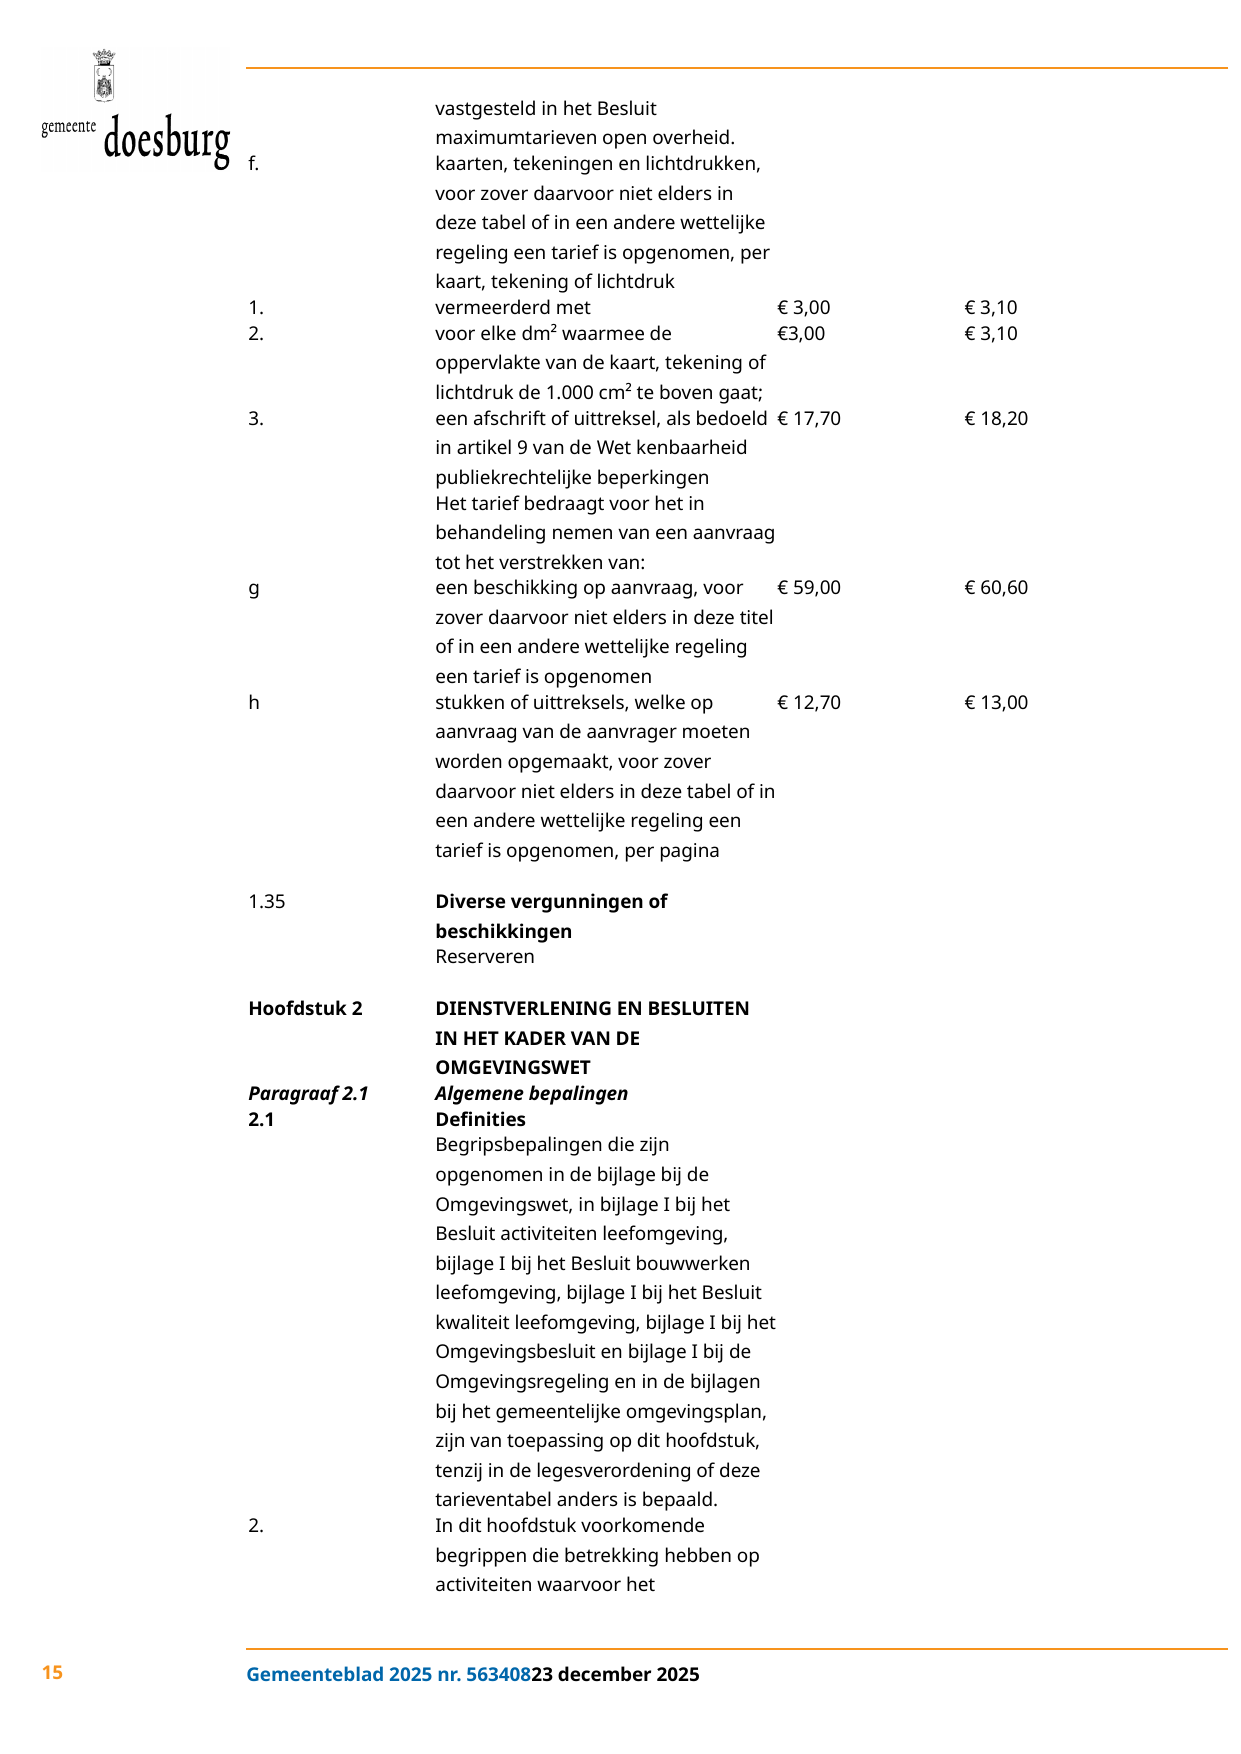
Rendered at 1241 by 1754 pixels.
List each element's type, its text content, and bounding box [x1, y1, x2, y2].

table_cell € 13,00 [964, 689, 1152, 863]
table_cell [964, 95, 1152, 150]
table_cell 2. [248, 1512, 435, 1597]
table_cell h [248, 689, 435, 863]
table_cell €3,00 [777, 320, 964, 405]
table_cell [248, 95, 435, 150]
table_cell [777, 1512, 964, 1597]
table_cell Paragraaf 2.1 [248, 1080, 435, 1106]
table_cell [964, 970, 1152, 995]
table_cell stukken of uittreksels, welke op aanvraag van de aanvrager moeten worden opgemaakt, voor zover daarvoor niet elders in deze tabel of in een andere wettelijke regeling een tarief is opgenomen, per pagina [435, 689, 777, 863]
table_cell [435, 970, 777, 995]
table_cell [435, 863, 777, 888]
table_cell € 3,10 [964, 294, 1152, 320]
table_cell [777, 1132, 964, 1512]
table_cell [777, 1080, 964, 1106]
table_cell € 17,70 [777, 405, 964, 490]
table_cell Het tarief bedraagt voor het in behandeling nemen van een aanvraag tot het verstrekken van: [435, 490, 777, 574]
table_cell Hoofdstuk 2 [248, 995, 435, 1080]
table_cell vermeerderd met [435, 294, 777, 320]
table_cell g [248, 575, 435, 689]
table_cell [248, 490, 435, 574]
table_cell een afschrift of uittreksel, als bedoeld in artikel 9 van de Wet kenbaarheid publiekrechtelijke beperkingen [435, 405, 777, 490]
table_cell [777, 863, 964, 888]
table_cell [964, 1106, 1152, 1132]
table_cell 1. [248, 294, 435, 320]
table_cell 2.1 [248, 1106, 435, 1132]
table_cell 2. [248, 320, 435, 405]
table_cell [777, 1106, 964, 1132]
table_cell [964, 1512, 1152, 1597]
table_cell [248, 1132, 435, 1512]
table_cell voor elke dm² waarmee de oppervlakte van de kaart, tekening of lichtdruk de 1.000 cm² te boven gaat; [435, 320, 777, 405]
table_cell € 12,70 [777, 689, 964, 863]
table_cell [777, 944, 964, 969]
table_cell € 3,00 [777, 294, 964, 320]
table_cell vastgesteld in het Besluit maximumtarieven open overheid. [435, 95, 777, 150]
table_cell 3. [248, 405, 435, 490]
table_cell € 59,00 [777, 575, 964, 689]
table_cell [964, 863, 1152, 888]
table_cell Diverse vergunningen of beschikkingen [435, 889, 777, 944]
table_cell [964, 944, 1152, 969]
table_cell [964, 889, 1152, 944]
table_cell € 18,20 [964, 405, 1152, 490]
table_cell 1.35 [248, 889, 435, 944]
table_cell [777, 889, 964, 944]
table_cell [964, 1080, 1152, 1106]
table_cell Reserveren [435, 944, 777, 969]
table_cell Begripsbepalingen die zijn opgenomen in de bijlage bij de Omgevingswet, in bijlage I bij het Besluit activiteiten leefomgeving, bijlage I bij het Besluit bouwwerken leefomgeving, bijlage I bij het Besluit kwaliteit leefomgeving, bijlage I bij het Omgevingsbesluit en bijlage I bij de Omgevingsregeling en in de bijlagen bij het gemeentelijke omgevingsplan, zijn van toepassing op dit hoofdstuk, tenzij in de legesverordening of deze tarieventabel anders is bepaald. [435, 1132, 777, 1512]
table_cell [964, 150, 1152, 294]
table_cell [777, 95, 964, 150]
table_cell € 3,10 [964, 320, 1152, 405]
table_cell DIENSTVERLENING EN BESLUITEN IN HET KADER VAN DE OMGEVINGSWET [435, 995, 777, 1080]
table_cell [248, 970, 435, 995]
table_cell f. [248, 150, 435, 294]
table_cell Definities [435, 1106, 777, 1132]
table_cell Algemene bepalingen [435, 1080, 777, 1106]
table_cell een beschikking op aanvraag, voor zover daarvoor niet elders in deze titel of in een andere wettelijke regeling een tarief is opgenomen [435, 575, 777, 689]
table_cell [964, 995, 1152, 1080]
picture [41, 47, 231, 172]
table_cell [777, 150, 964, 294]
table_cell [964, 490, 1152, 574]
table_cell [248, 863, 435, 888]
table_cell [777, 490, 964, 574]
table_cell [248, 944, 435, 969]
table_cell [777, 995, 964, 1080]
table_cell In dit hoofdstuk voorkomende begrippen die betrekking hebben op activiteiten waarvoor het [435, 1512, 777, 1597]
table_cell € 60,60 [964, 575, 1152, 689]
table_cell kaarten, tekeningen en lichtdrukken, voor zover daarvoor niet elders in deze tabel of in een andere wettelijke regeling een tarief is opgenomen, per kaart, tekening of lichtdruk [435, 150, 777, 294]
table_cell [964, 1132, 1152, 1512]
table_cell [777, 970, 964, 995]
